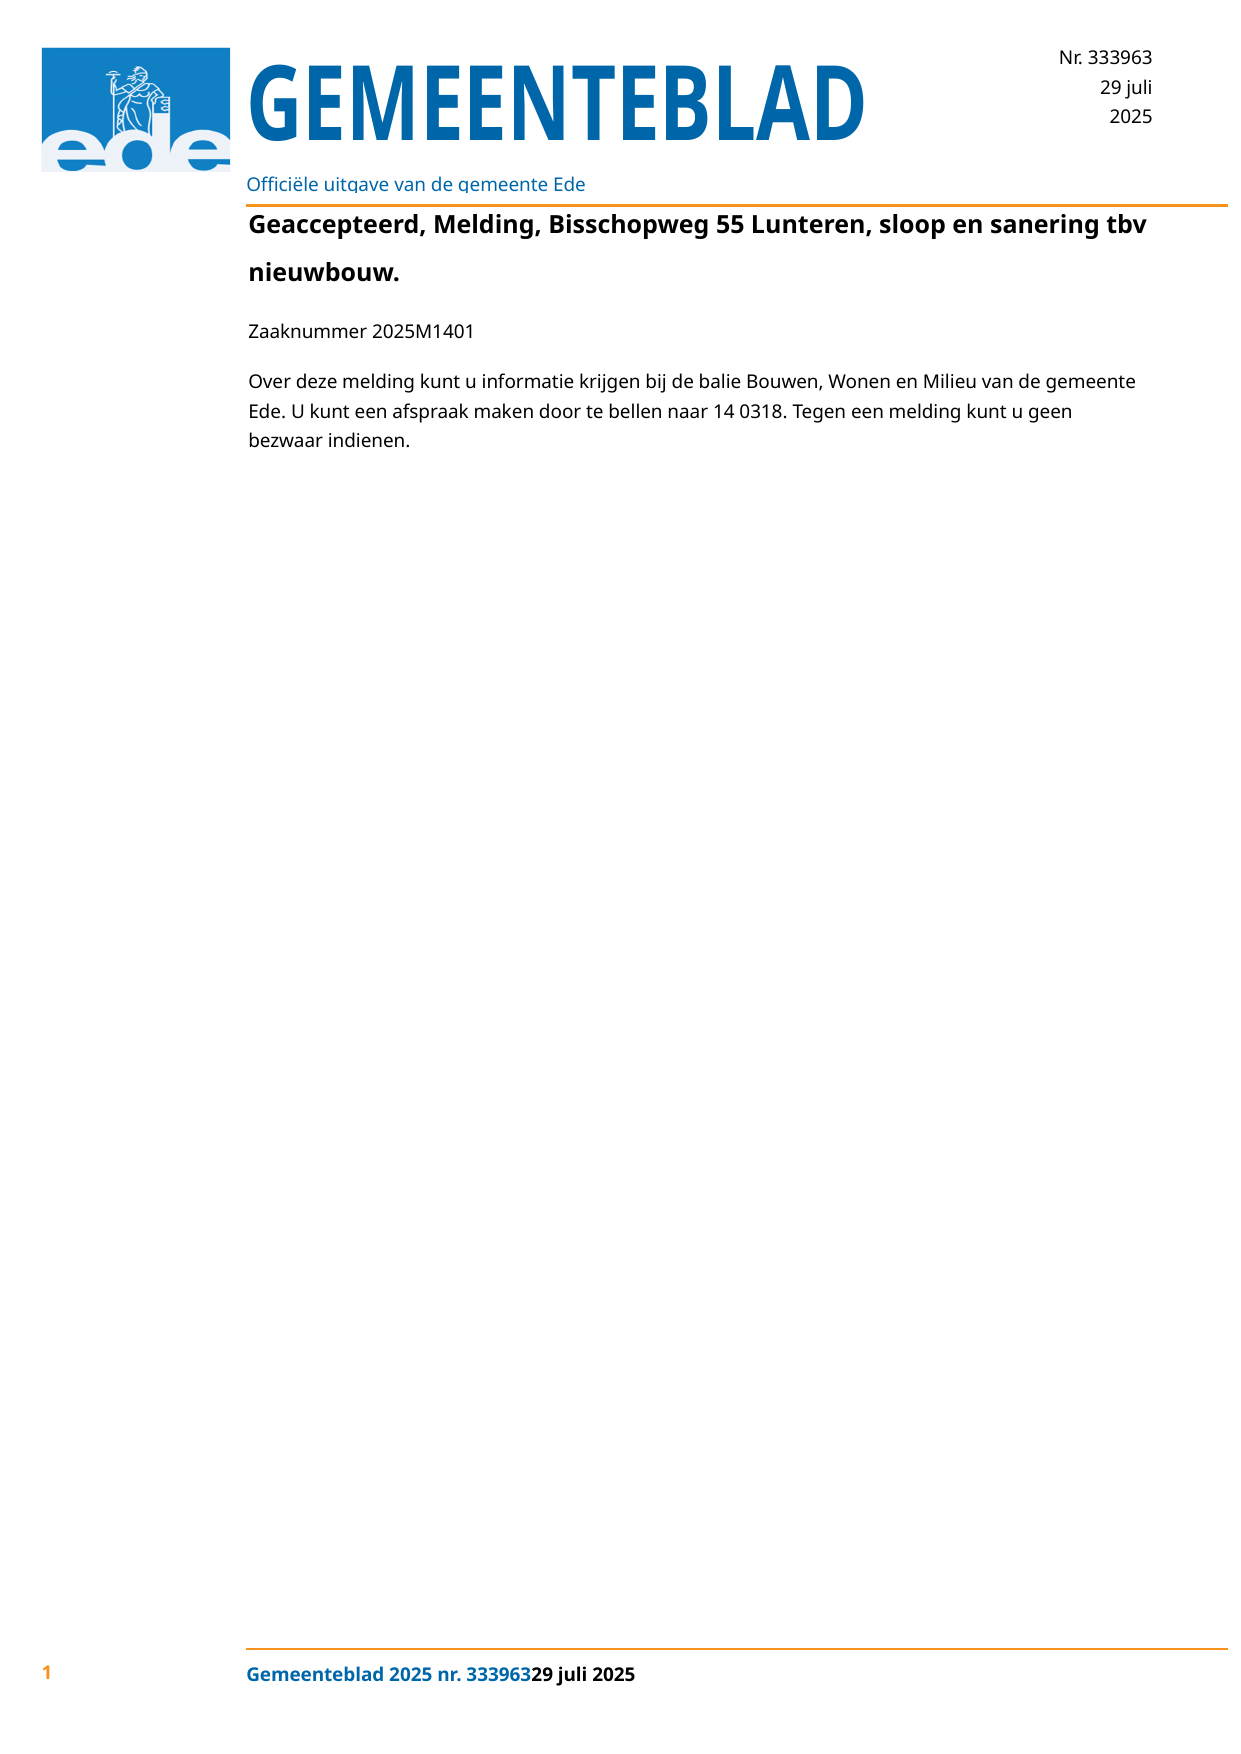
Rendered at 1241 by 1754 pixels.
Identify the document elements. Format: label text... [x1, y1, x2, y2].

text Zaaknummer 2025M1401 [248, 318, 1152, 344]
text Over deze melding kunt u informatie krijgen bij de balie Bouwen, Wonen en Milieu van de gemeente Ede. U kunt een afspraak maken door te bellen naar 14 0318. Tegen een melding kunt u geen bezwaar indienen. [248, 368, 1152, 453]
picture [41, 47, 231, 172]
text Geaccepteerd, Melding, Bisschopweg 55 Lunteren, sloop en sanering tbv nieuwbouw. [248, 207, 1152, 288]
